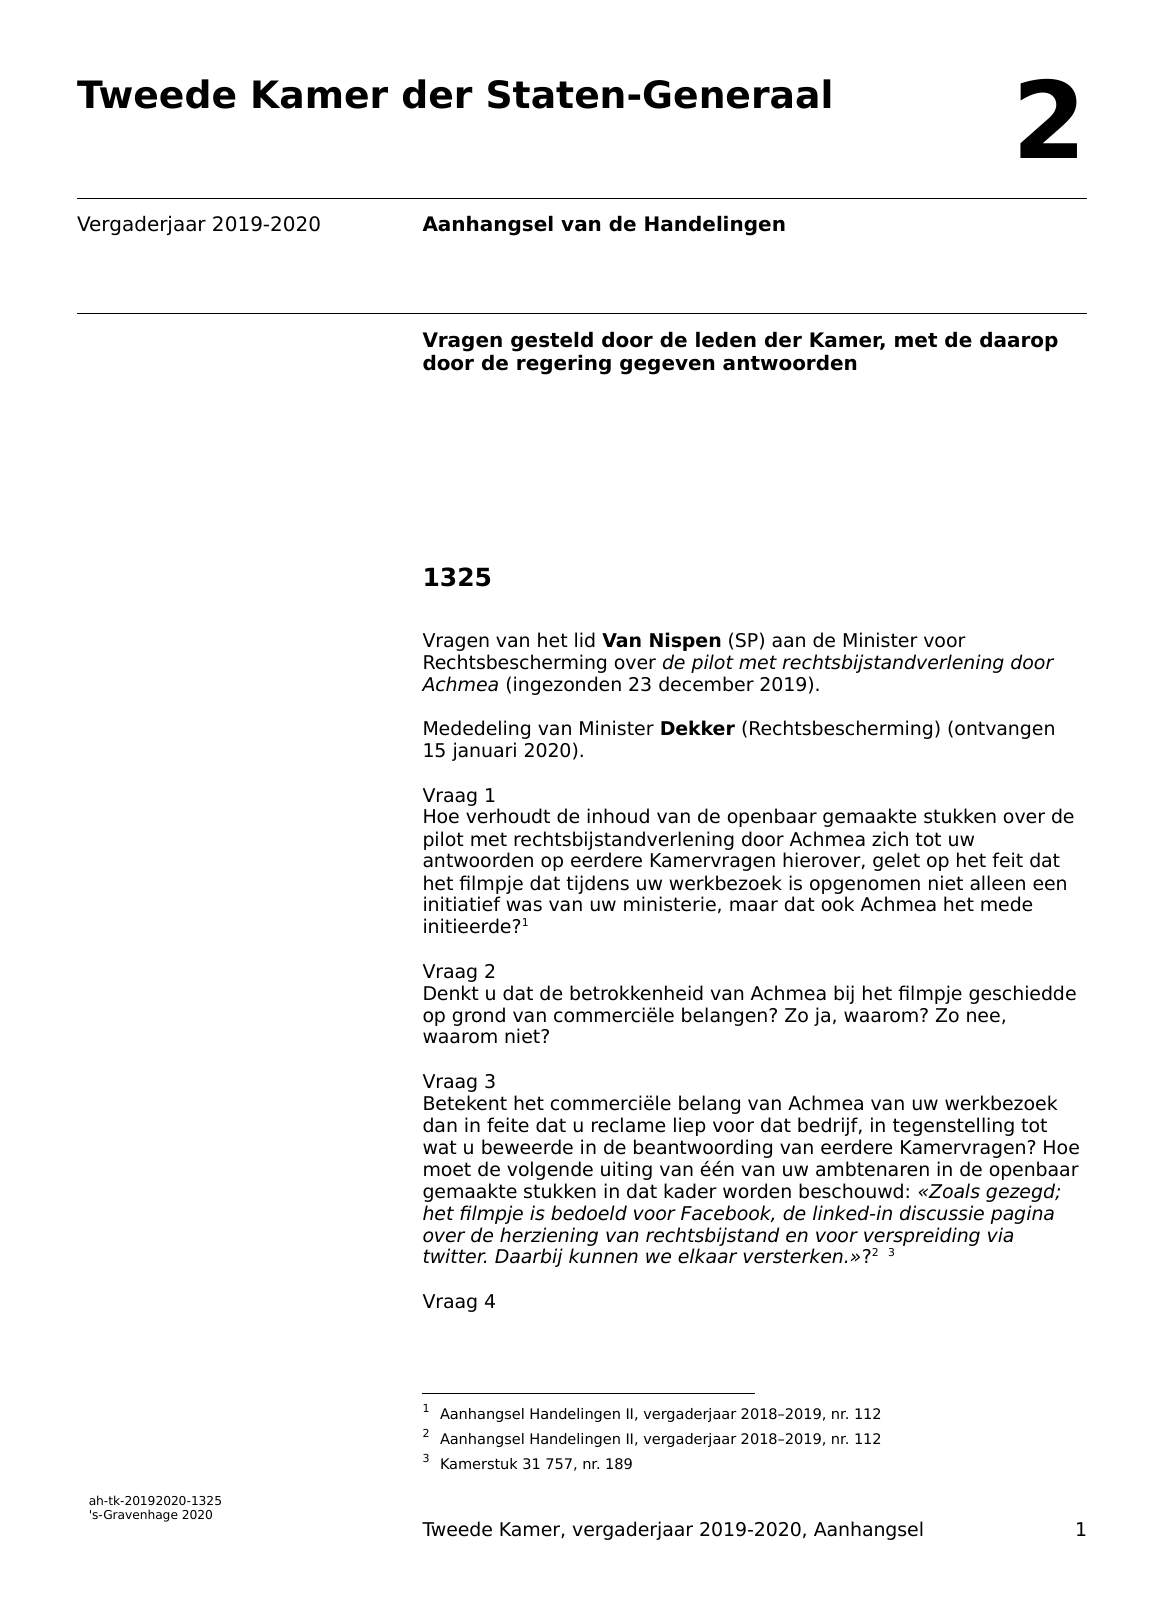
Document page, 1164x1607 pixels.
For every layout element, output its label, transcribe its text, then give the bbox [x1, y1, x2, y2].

text Denkt u dat de betrokkenheid van Achmea bij het filmpje geschiedde op grond van commerciële belangen? Zo ja, waarom? Zo nee, waarom niet? [422, 982, 1087, 1048]
text Aanhangsel Handelingen II, vergaderjaar 2018–2019, nr. 112 [422, 1427, 1087, 1449]
table_cell Vergaderjaar 2019-2020 [77, 199, 422, 313]
text Vraag 3 [422, 1071, 1087, 1093]
table_cell Aanhangsel van de Handelingen [422, 199, 1087, 313]
text Vragen van het lid Van Nispen (SP) aan de Minister voor Rechtsbescherming over de pilot met rechtsbijstandverlening door Achmea (ingezonden 23 december 2019). [422, 630, 1087, 696]
table_header 2 [886, 59, 1087, 198]
text Betekent het commerciële belang van Achmea van uw werkbezoek dan in feite dat u reclame liep voor dat bedrijf, in tegenstelling tot wat u beweerde in de beantwoording van eerdere Kamervragen? Hoe moet de volgende uiting van één van uw ambtenaren in de openbaar gemaakte stukken in dat kader worden beschouwd: «Zoals gezegd; het filmpje is bedoeld voor Facebook, de linked-in discussie pagina over de herziening van rechtsbijstand en voor verspreiding via twitter. Daarbij kunnen we elkaar versterken.»? [422, 1093, 1087, 1268]
text Vraag 4 [422, 1291, 1087, 1313]
text Mededeling van Minister Dekker (Rechtsbescherming) (ontvangen 15 januari 2020). [422, 718, 1087, 762]
text Kamerstuk 31 757, nr. 189 [422, 1452, 1087, 1474]
table_cell Vragen gesteld door de leden der Kamer, met de daarop door de regering gegeven antwoorden [422, 314, 1087, 375]
text Vraag 1 [422, 784, 1087, 806]
text 1325 [422, 563, 1087, 592]
table_header Tweede Kamer der Staten-Generaal [77, 59, 886, 198]
text 's-Gravenhage 2020 [88, 1508, 323, 1522]
text Aanhangsel Handelingen II, vergaderjaar 2018–2019, nr. 112 [422, 1402, 1087, 1424]
text ah-tk-20192020-1325 [88, 1494, 323, 1508]
table_cell [77, 314, 422, 375]
text Hoe verhoudt de inhoud van de openbaar gemaakte stukken over de pilot met rechtsbijstandverlening door Achmea zich tot uw antwoorden op eerdere Kamervragen hierover, gelet op het feit dat het filmpje dat tijdens uw werkbezoek is opgenomen niet alleen een initiatief was van uw ministerie, maar dat ook Achmea het mede initieerde? [422, 806, 1087, 938]
text Vraag 2 [422, 961, 1087, 982]
